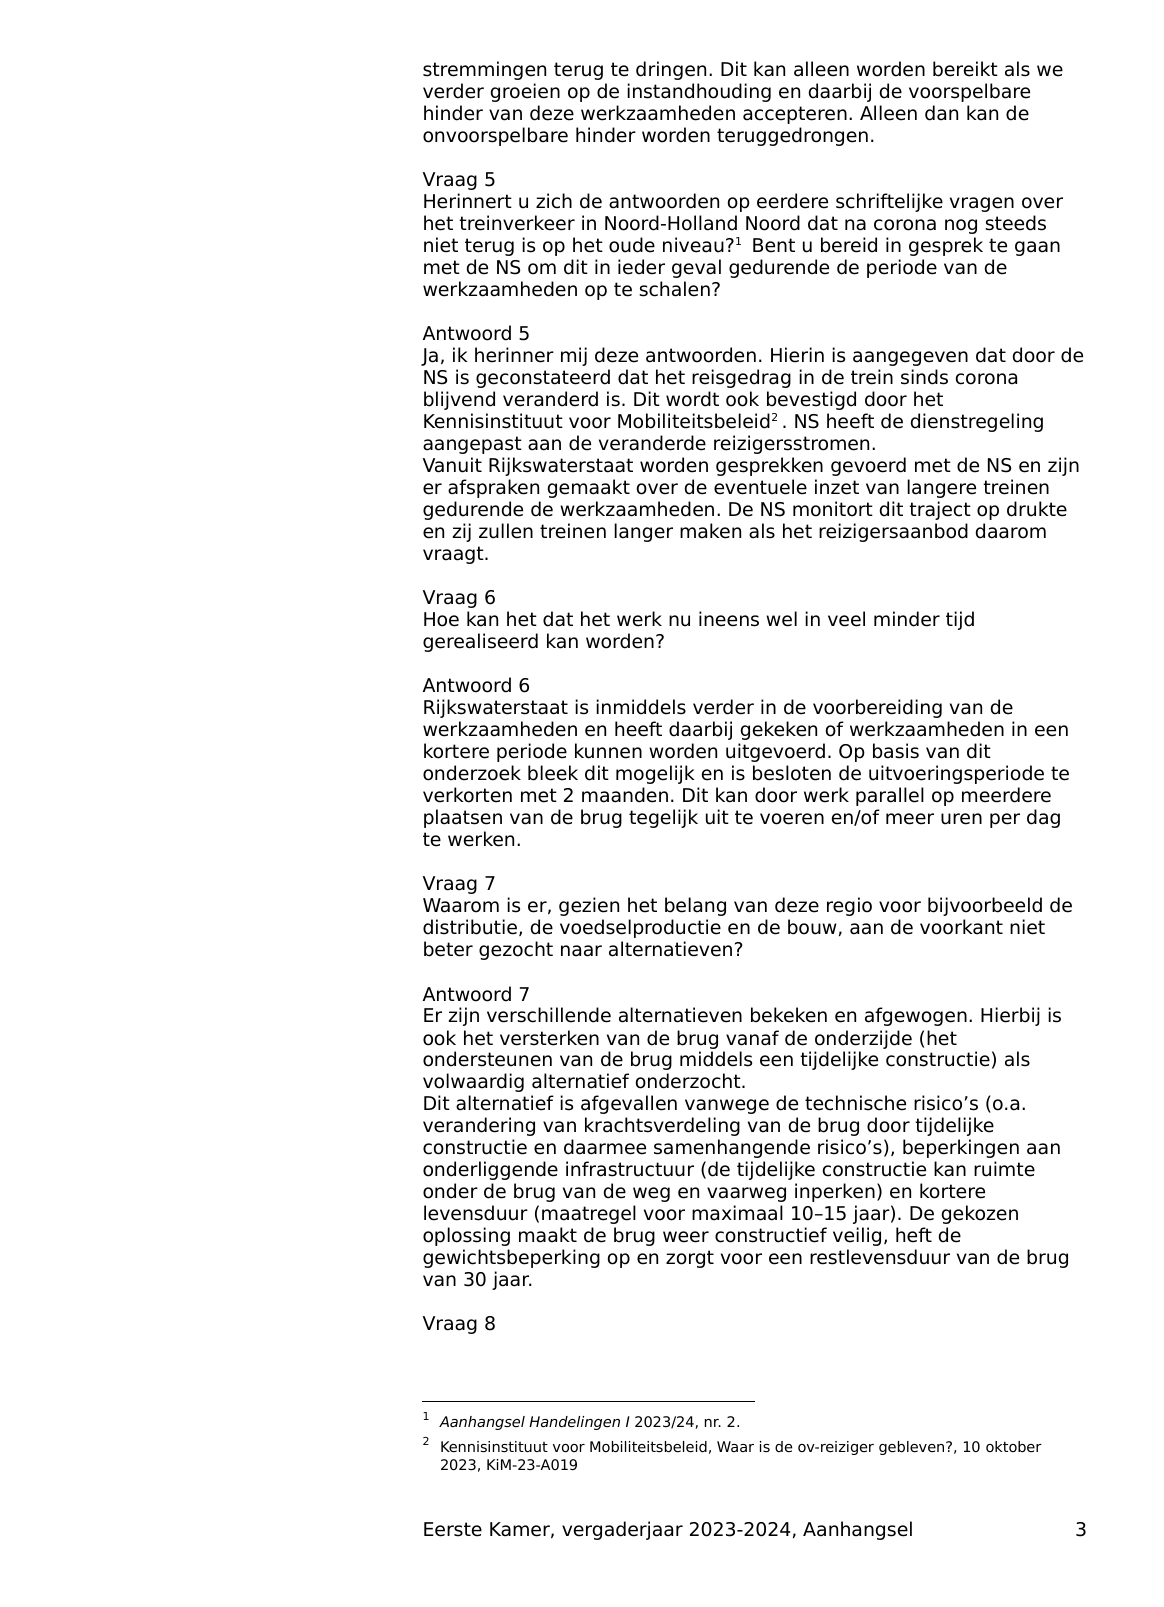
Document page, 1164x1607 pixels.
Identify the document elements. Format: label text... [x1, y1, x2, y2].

text Vraag 5 [422, 169, 1087, 191]
text Waarom is er, gezien het belang van deze regio voor bijvoorbeeld de distributie, de voedselproductie en de bouw, aan de voorkant niet beter gezocht naar alternatieven? [422, 895, 1087, 961]
text Vraag 7 [422, 873, 1087, 895]
text Dit alternatief is afgevallen vanwege de technische risico’s (o.a. verandering van krachtsverdeling van de brug door tijdelijke constructie en daarmee samenhangende risico’s), beperkingen aan onderliggende infrastructuur (de tijdelijke constructie kan ruimte onder de brug van de weg en vaarweg inperken) en kortere levensduur (maatregel voor maximaal 10–15 jaar). De gekozen oplossing maakt de brug weer constructief veilig, heft de gewichtsbeperking op en zorgt voor een restlevensduur van de brug van 30 jaar. [422, 1093, 1087, 1291]
text Herinnert u zich de antwoorden op eerdere schriftelijke vragen over het treinverkeer in Noord-Holland Noord dat na corona nog steeds niet terug is op het oude niveau? Bent u bereid in gesprek te gaan met de NS om dit in ieder geval gedurende de periode van de werkzaamheden op te schalen? [422, 191, 1087, 301]
text stremmingen terug te dringen. Dit kan alleen worden bereikt als we verder groeien op de instandhouding en daarbij de voorspelbare hinder van deze werkzaamheden accepteren. Alleen dan kan de onvoorspelbare hinder worden teruggedrongen. [422, 59, 1087, 147]
text Rijkswaterstaat is inmiddels verder in de voorbereiding van de werkzaamheden en heeft daarbij gekeken of werkzaamheden in een kortere periode kunnen worden uitgevoerd. Op basis van dit onderzoek bleek dit mogelijk en is besloten de uitvoeringsperiode te verkorten met 2 maanden. Dit kan door werk parallel op meerdere plaatsen van de brug tegelijk uit te voeren en/of meer uren per dag te werken. [422, 697, 1087, 851]
text Aanhangsel Handelingen I 2023/24, nr. 2. [422, 1410, 1087, 1432]
text Antwoord 5 [422, 323, 1087, 345]
text Antwoord 7 [422, 983, 1087, 1005]
text Vraag 6 [422, 587, 1087, 609]
text Vraag 8 [422, 1313, 1087, 1335]
text Er zijn verschillende alternatieven bekeken en afgewogen. Hierbij is ook het versterken van de brug vanaf de onderzijde (het ondersteunen van de brug middels een tijdelijke constructie) als volwaardig alternatief onderzocht. [422, 1005, 1087, 1093]
text Ja, ik herinner mij deze antwoorden. Hierin is aangegeven dat door de NS is geconstateerd dat het reisgedrag in de trein sinds corona blijvend veranderd is. Dit wordt ook bevestigd door het Kennisinstituut voor Mobiliteitsbeleid. NS heeft de dienstregeling aangepast aan de veranderde reizigersstromen. [422, 345, 1087, 455]
text Hoe kan het dat het werk nu ineens wel in veel minder tijd gerealiseerd kan worden? [422, 609, 1087, 653]
text Vanuit Rijkswaterstaat worden gesprekken gevoerd met de NS en zijn er afspraken gemaakt over de eventuele inzet van langere treinen gedurende de werkzaamheden. De NS monitort dit traject op drukte en zij zullen treinen langer maken als het reizigersaanbod daarom vraagt. [422, 455, 1087, 565]
text Antwoord 6 [422, 675, 1087, 697]
text Kennisinstituut voor Mobiliteitsbeleid, Waar is de ov-reiziger gebleven?, 10 oktober 2023, KiM-23-A019 [422, 1435, 1087, 1474]
